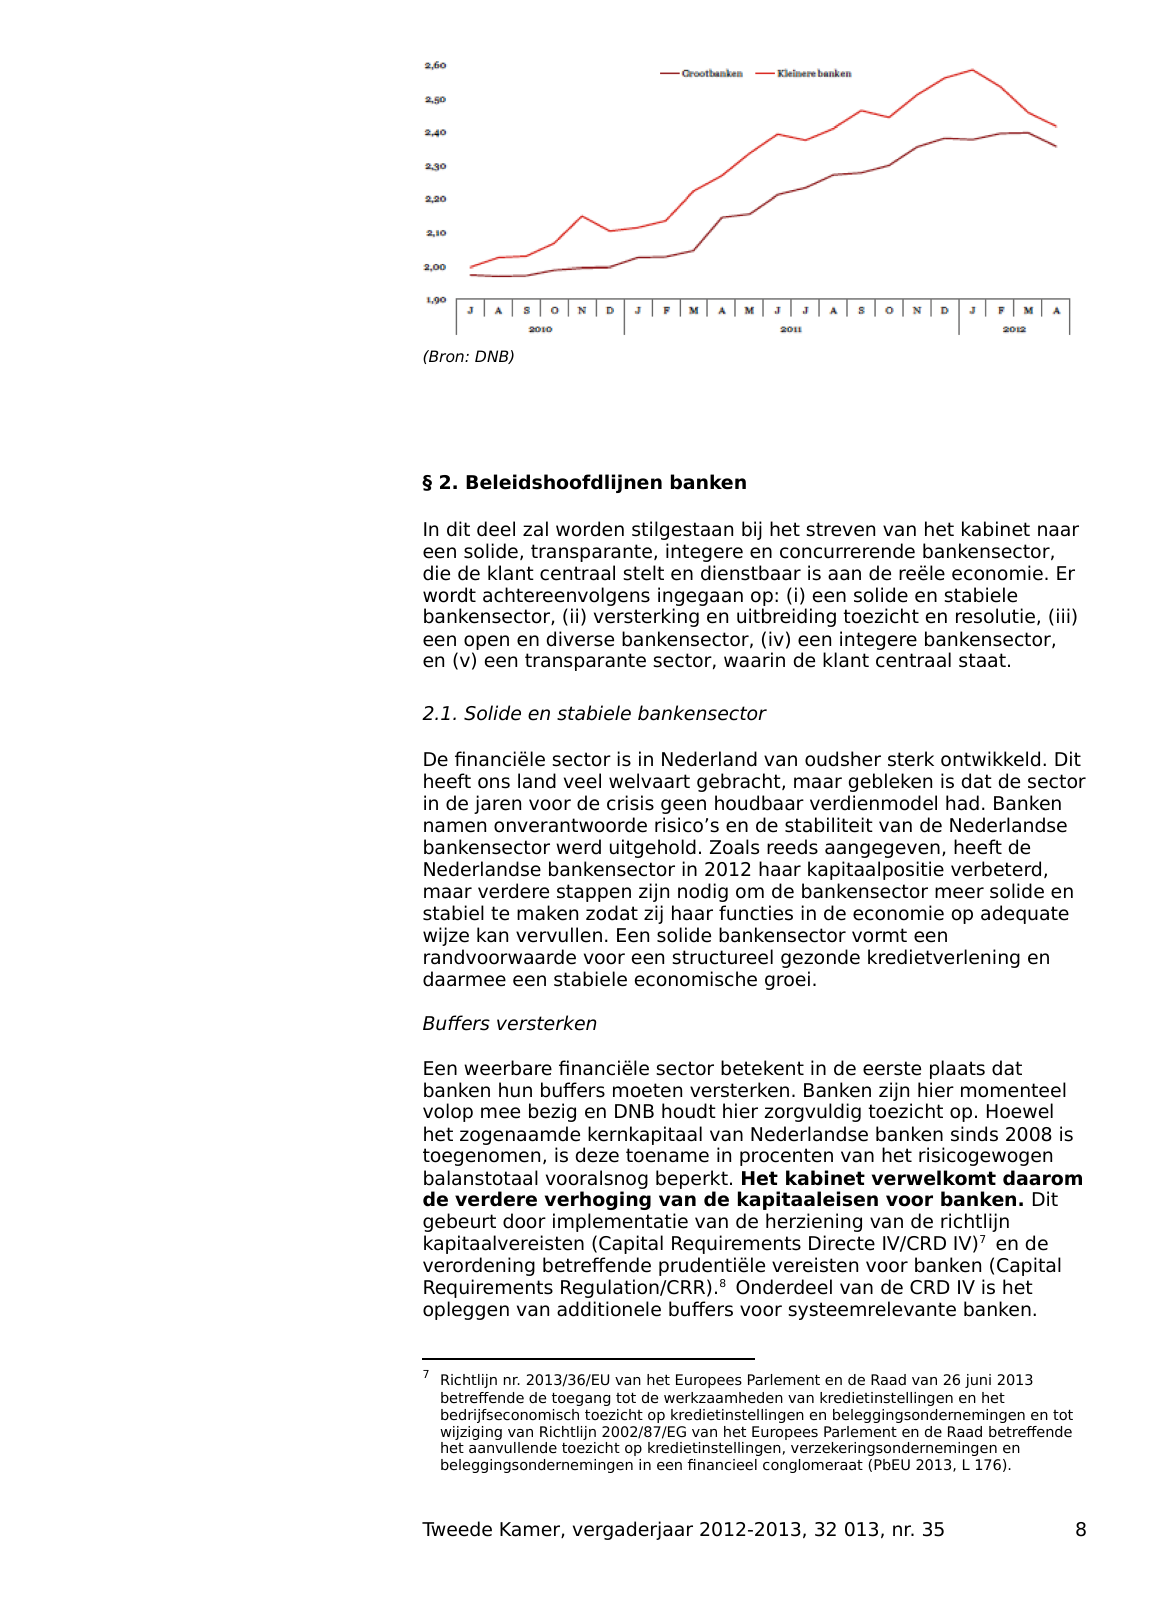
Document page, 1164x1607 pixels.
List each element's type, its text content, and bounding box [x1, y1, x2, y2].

subtitle § 2. Beleidshoofdlijnen banken [422, 472, 1087, 493]
text In dit deel zal worden stilgestaan bij het streven van het kabinet naar een solide, transparante, integere en concurrerende bankensector, die de klant centraal stelt en dienstbaar is aan de reële economie. Er wordt achtereenvolgens ingegaan op: (i) een solide en stabiele bankensector, (ii) versterking en uitbreiding toezicht en resolutie, (iii) een open en diverse bankensector, (iv) een integere bankensector, en (v) een transparante sector, waarin de klant centraal staat. [422, 518, 1087, 672]
picture [422, 59, 1072, 337]
text De financiële sector is in Nederland van oudsher sterk ontwikkeld. Dit heeft ons land veel welvaart gebracht, maar gebleken is dat de sector in de jaren voor de crisis geen houdbaar verdienmodel had. Banken namen onverantwoorde risico’s en de stabiliteit van de Nederlandse bankensector werd uitgehold. Zoals reeds aangegeven, heeft de Nederlandse bankensector in 2012 haar kapitaalpositie verbeterd, maar verdere stappen zijn nodig om de bankensector meer solide en stabiel te maken zodat zij haar functies in de economie op adequate wijze kan vervullen. Een solide bankensector vormt een randvoorwaarde voor een structureel gezonde kredietverlening en daarmee een stabiele economische groei. [422, 749, 1087, 991]
subtitle 2.1. Solide en stabiele bankensector [422, 702, 1087, 724]
text Richtlijn nr. 2013/36/EU van het Europees Parlement en de Raad van 26 juni 2013 betreffende de toegang tot de werkzaamheden van kredietinstellingen en het bedrijfseconomisch toezicht op kredietinstellingen en beleggingsondernemingen en tot wijziging van Richtlijn 2002/87/EG van het Europees Parlement en de Raad betreffende het aanvullende toezicht op kredietinstellingen, verzekeringsondernemingen en beleggingsondernemingen in een financieel conglomeraat (PbEU 2013, L 176). [422, 1368, 1087, 1474]
text (Bron: DNB) [422, 348, 1072, 367]
subtitle Buffers versterken [422, 1013, 1087, 1035]
text Een weerbare financiële sector betekent in de eerste plaats dat banken hun buffers moeten versterken. Banken zijn hier momenteel volop mee bezig en DNB houdt hier zorgvuldig toezicht op. Hoewel het zogenaamde kernkapitaal van Nederlandse banken sinds 2008 is toegenomen, is deze toename in procenten van het risicogewogen balanstotaal vooralsnog beperkt. Het kabinet verwelkomt daarom de verdere verhoging van de kapitaaleisen voor banken. Dit gebeurt door implementatie van de herziening van de richtlijn kapitaalvereisten (Capital Requirements Directe IV/CRD IV) en de verordening betreffende prudentiële vereisten voor banken (Capital Requirements Regulation/CRR). Onderdeel van de CRD IV is het opleggen van additionele buffers voor systeemrelevante banken. [422, 1057, 1087, 1321]
